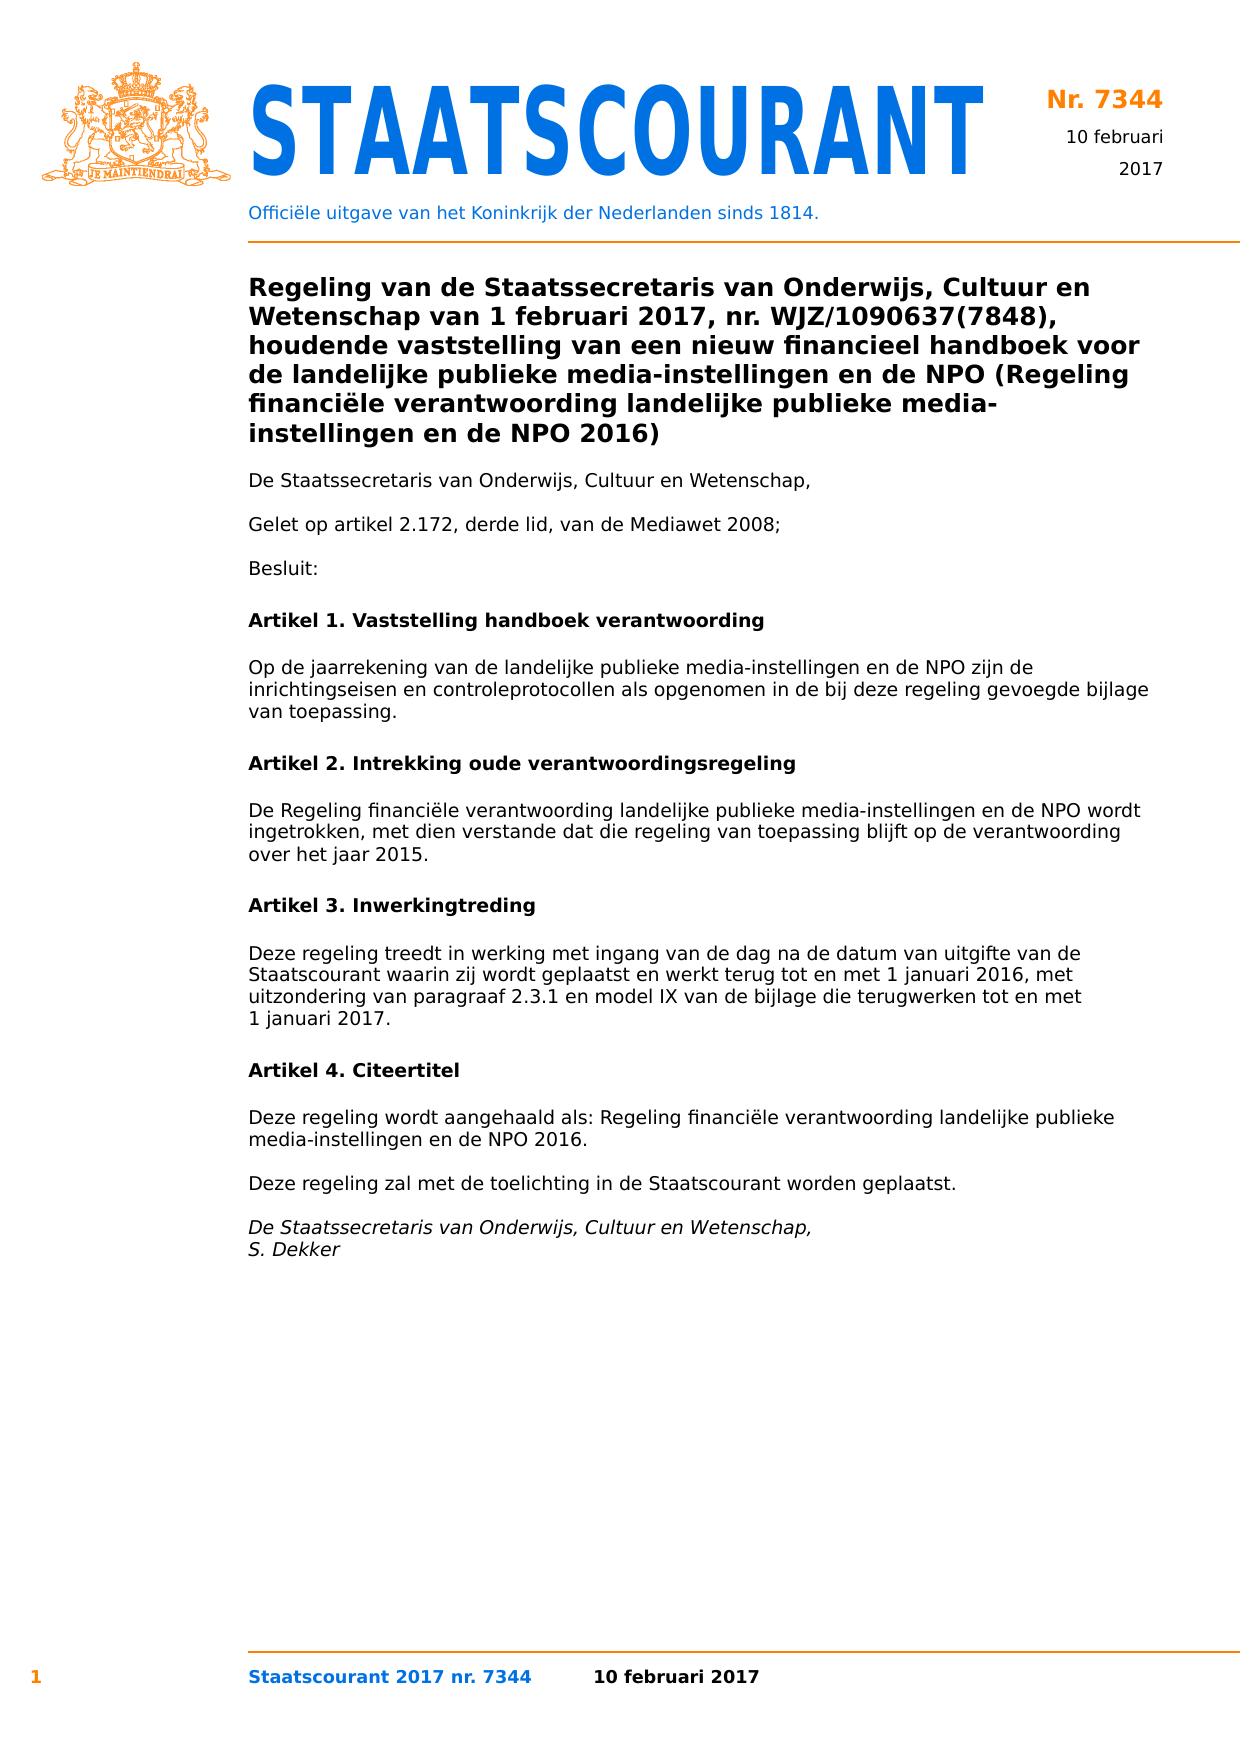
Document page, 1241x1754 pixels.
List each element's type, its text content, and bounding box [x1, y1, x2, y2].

picture [41, 62, 231, 186]
subtitle Regeling van de Staatssecretaris van Onderwijs, Cultuur en Wetenschap van 1 februari 2017, nr. WJZ/1090637(7848), houdende vaststelling van een nieuw financieel handboek voor de landelijke publieke media-instellingen en de NPO (Regeling financiële verantwoording landelijke publieke media-instellingen en de NPO 2016) [248, 273, 1163, 448]
text De Staatssecretaris van Onderwijs, Cultuur en Wetenschap, S. Dekker [248, 1217, 1163, 1261]
table_header STAATSCOURANT [248, 62, 998, 203]
text Besluit: [248, 558, 1163, 579]
text Op de jaarrekening van de landelijke publieke media-instellingen en de NPO zijn de inrichtingseisen en controleprotocollen als opgenomen in de bij deze regeling gevoegde bijlage van toepassing. [248, 657, 1163, 722]
table_header [25, 62, 248, 241]
table_cell 10 februari [998, 121, 1240, 153]
subtitle Artikel 2. Intrekking oude verantwoordingsregeling [248, 752, 1163, 774]
subtitle Artikel 3. Inwerkingtreding [248, 895, 1163, 917]
text De Regeling financiële verantwoording landelijke publieke media-instellingen en de NPO wordt ingetrokken, met dien verstande dat die regeling van toepassing blijft op de verantwoording over het jaar 2015. [248, 799, 1163, 865]
table_header Nr. 7344 [998, 62, 1240, 121]
text Deze regeling treedt in werking met ingang van de dag na de datum van uitgifte van de Staatscourant waarin zij wordt geplaatst en werkt terug tot en met 1 januari 2016, met uitzondering van paragraaf 2.3.1 en model IX van de bijlage die terugwerken tot en met 1 januari 2017. [248, 942, 1163, 1030]
subtitle Artikel 1. Vaststelling handboek verantwoording [248, 609, 1163, 632]
text Deze regeling wordt aangehaald als: Regeling financiële verantwoording landelijke publieke media-instellingen en de NPO 2016. [248, 1107, 1163, 1151]
table_cell Officiële uitgave van het Koninkrijk der Nederlanden sinds 1814. [248, 203, 1240, 241]
text De Staatssecretaris van Onderwijs, Cultuur en Wetenschap, [248, 470, 1163, 492]
table_cell 2017 [998, 153, 1240, 203]
text Deze regeling zal met de toelichting in de Staatscourant worden geplaatst. [248, 1173, 1163, 1195]
text Gelet op artikel 2.172, derde lid, van de Mediawet 2008; [248, 514, 1163, 536]
subtitle Artikel 4. Citeertitel [248, 1060, 1163, 1082]
